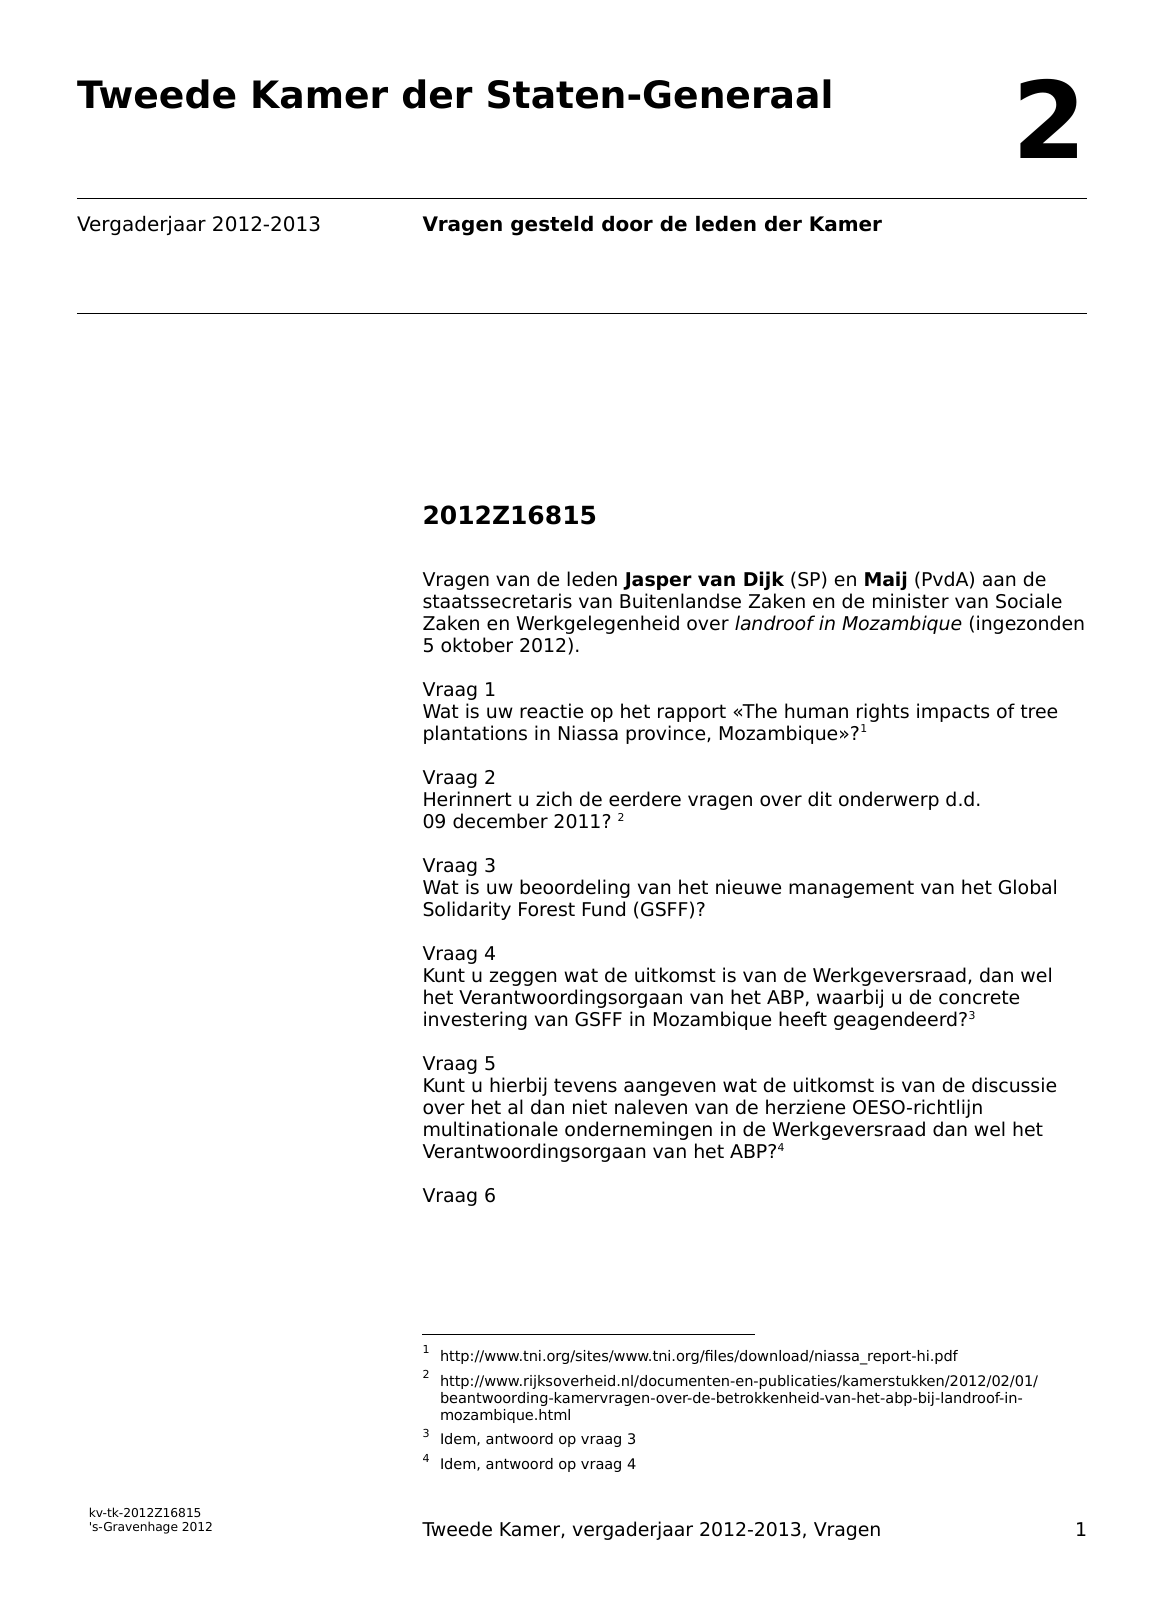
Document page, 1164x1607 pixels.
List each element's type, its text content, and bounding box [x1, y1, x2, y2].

text Kunt u hierbij tevens aangeven wat de uitkomst is van de discussie over het al dan niet naleven van de herziene OESO-richtlijn multinationale ondernemingen in de Werkgeversraad dan wel het Verantwoordingsorgaan van het ABP? [422, 1075, 1087, 1163]
text Vraag 6 [422, 1185, 1087, 1207]
text http://www.tni.org/sites/www.tni.org/files/download/niassa_report-hi.pdf [422, 1343, 1087, 1366]
text http://www.rijksoverheid.nl/documenten-en-publicaties/kamerstukken/2012/02/01/beantwoording-kamervragen-over-de-betrokkenheid-van-het-abp-bij-landroof-in-mozambique.html [422, 1368, 1087, 1424]
table_header Tweede Kamer der Staten-Generaal [77, 59, 886, 198]
text Herinnert u zich de eerdere vragen over dit onderwerp d.d. 09 december 2011? [422, 789, 1087, 833]
text Idem, antwoord op vraag 3 [422, 1427, 1087, 1449]
text Vragen van de leden Jasper van Dijk (SP) en Maij (PvdA) aan de staatssecretaris van Buitenlandse Zaken en de minister van Sociale Zaken en Werkgelegenheid over landroof in Mozambique (ingezonden 5 oktober 2012). [422, 569, 1087, 657]
text Idem, antwoord op vraag 4 [422, 1452, 1087, 1474]
table_cell Vragen gesteld door de leden der Kamer [422, 199, 1087, 313]
text Vraag 1 [422, 679, 1087, 701]
text Vraag 5 [422, 1053, 1087, 1075]
table_header 2 [886, 59, 1087, 198]
text Kunt u zeggen wat de uitkomst is van de Werkgeversraad, dan wel het Verantwoordingsorgaan van het ABP, waarbij u de concrete investering van GSFF in Mozambique heeft geagendeerd? [422, 965, 1087, 1031]
table_cell Vergaderjaar 2012-2013 [77, 199, 422, 313]
text Vraag 2 [422, 767, 1087, 789]
text kv-tk-2012Z16815 [88, 1506, 323, 1520]
text Wat is uw reactie op het rapport «The human rights impacts of tree plantations in Niassa province, Mozambique»? [422, 701, 1087, 745]
text Vraag 3 [422, 855, 1087, 877]
text 2012Z16815 [422, 501, 1087, 531]
text 's-Gravenhage 2012 [88, 1520, 323, 1534]
text Wat is uw beoordeling van het nieuwe management van het Global Solidarity Forest Fund (GSFF)? [422, 877, 1087, 921]
text Vraag 4 [422, 943, 1087, 965]
